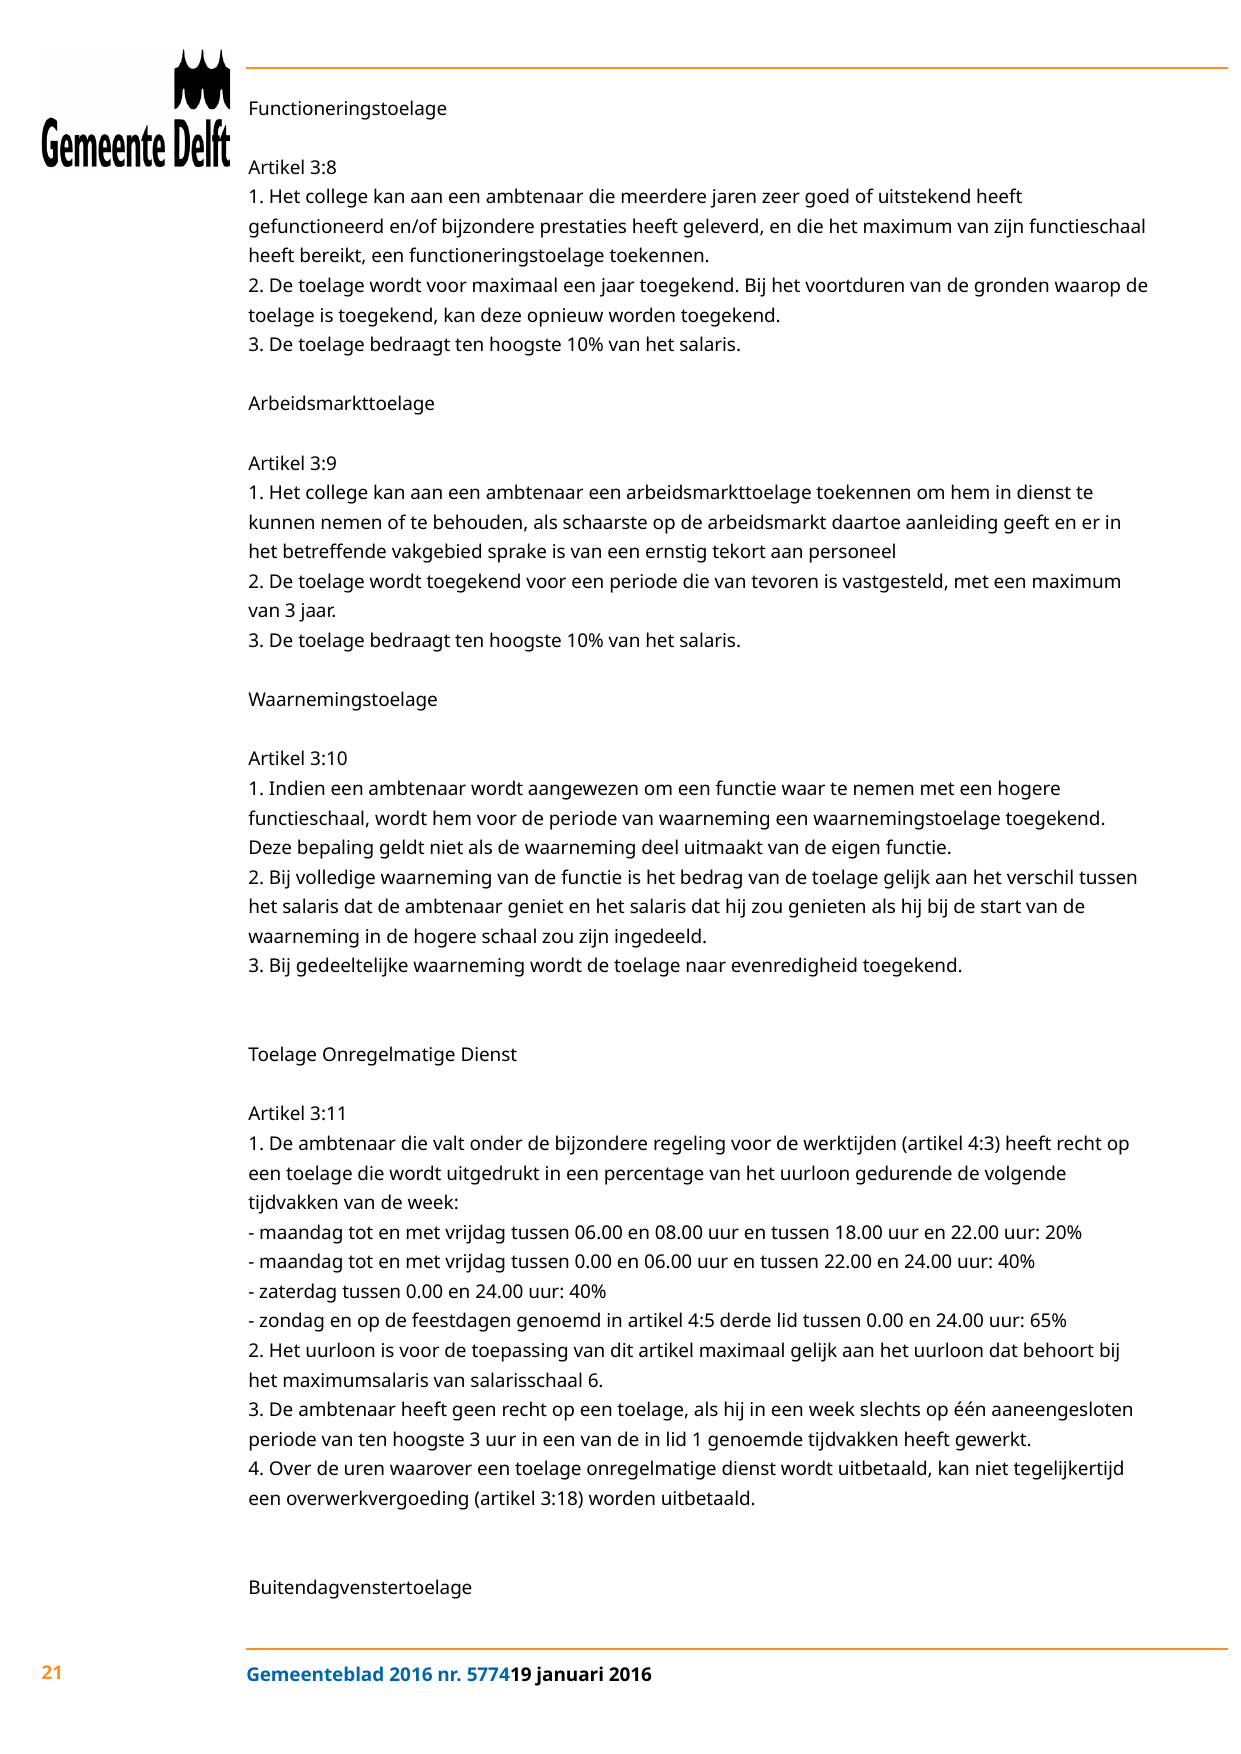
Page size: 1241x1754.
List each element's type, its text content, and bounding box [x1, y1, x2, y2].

text 4. Over de uren waarover een toelage onregelmatige dienst wordt uitbetaald, kan niet tegelijkertijd een overwerkvergoeding (artikel 3:18) worden uitbetaald. [248, 1456, 1152, 1511]
text 3. De ambtenaar heeft geen recht op een toelage, als hij in een week slechts op één aaneengesloten periode van ten hoogste 3 uur in een van de in lid 1 genoemde tijdvakken heeft gewerkt. [248, 1396, 1152, 1452]
text 1. Het college kan aan een ambtenaar een arbeidsmarkttoelage toekennen om hem in dienst te kunnen nemen of te behouden, als schaarste op de arbeidsmarkt daartoe aanleiding geeft en er in het betreffende vakgebied sprake is van een ernstig tekort aan personeel [248, 479, 1152, 564]
text Artikel 3:8 [248, 154, 1152, 180]
text - zondag en op de feestdagen genoemd in artikel 4:5 derde lid tussen 0.00 en 24.00 uur: 65% [248, 1308, 1152, 1333]
text Waarnemingstoelage [248, 686, 1152, 712]
text 3. Bij gedeeltelijke waarneming wordt de toelage naar evenredigheid toegekend. [248, 953, 1152, 978]
text 3. De toelage bedraagt ten hoogste 10% van het salaris. [248, 331, 1152, 357]
text 3. De toelage bedraagt ten hoogste 10% van het salaris. [248, 627, 1152, 653]
text 1. De ambtenaar die valt onder de bijzondere regeling voor de werktijden (artikel 4:3) heeft recht op een toelage die wordt uitgedrukt in een percentage van het uurloon gedurende de volgende tijdvakken van de week: [248, 1130, 1152, 1215]
text Artikel 3:11 [248, 1101, 1152, 1126]
text - maandag tot en met vrijdag tussen 06.00 en 08.00 uur en tussen 18.00 uur en 22.00 uur: 20% [248, 1219, 1152, 1245]
text - zaterdag tussen 0.00 en 24.00 uur: 40% [248, 1278, 1152, 1304]
picture [41, 47, 231, 172]
text 1. Het college kan aan een ambtenaar die meerdere jaren zeer goed of uitstekend heeft gefunctioneerd en/of bijzondere prestaties heeft geleverd, en die het maximum van zijn functieschaal heeft bereikt, een functioneringstoelage toekennen. [248, 183, 1152, 268]
text Functioneringstoelage [248, 95, 1152, 121]
text 2. De toelage wordt toegekend voor een periode die van tevoren is vastgesteld, met een maximum van 3 jaar. [248, 568, 1152, 623]
text - maandag tot en met vrijdag tussen 0.00 en 06.00 uur en tussen 22.00 en 24.00 uur: 40% [248, 1248, 1152, 1274]
text 2. Het uurloon is voor de toepassing van dit artikel maximaal gelijk aan het uurloon dat behoort bij het maximumsalaris van salarisschaal 6. [248, 1337, 1152, 1393]
text Arbeidsmarkttoelage [248, 391, 1152, 416]
text 2. Bij volledige waarneming van de functie is het bedrag van de toelage gelijk aan het verschil tussen het salaris dat de ambtenaar geniet en het salaris dat hij zou genieten als hij bij de start van de waarneming in de hogere schaal zou zijn ingedeeld. [248, 864, 1152, 949]
text Buitendagvenstertoelage [248, 1574, 1152, 1600]
text Artikel 3:9 [248, 450, 1152, 476]
text 1. Indien een ambtenaar wordt aangewezen om een functie waar te nemen met een hogere functieschaal, wordt hem voor de periode van waarneming een waarnemingstoelage toegekend. Deze bepaling geldt niet als de waarneming deel uitmaakt van de eigen functie. [248, 775, 1152, 860]
text Artikel 3:10 [248, 746, 1152, 771]
text 2. De toelage wordt voor maximaal een jaar toegekend. Bij het voortduren van de gronden waarop de toelage is toegekend, kan deze opnieuw worden toegekend. [248, 272, 1152, 328]
text Toelage Onregelmatige Dienst [248, 1041, 1152, 1067]
